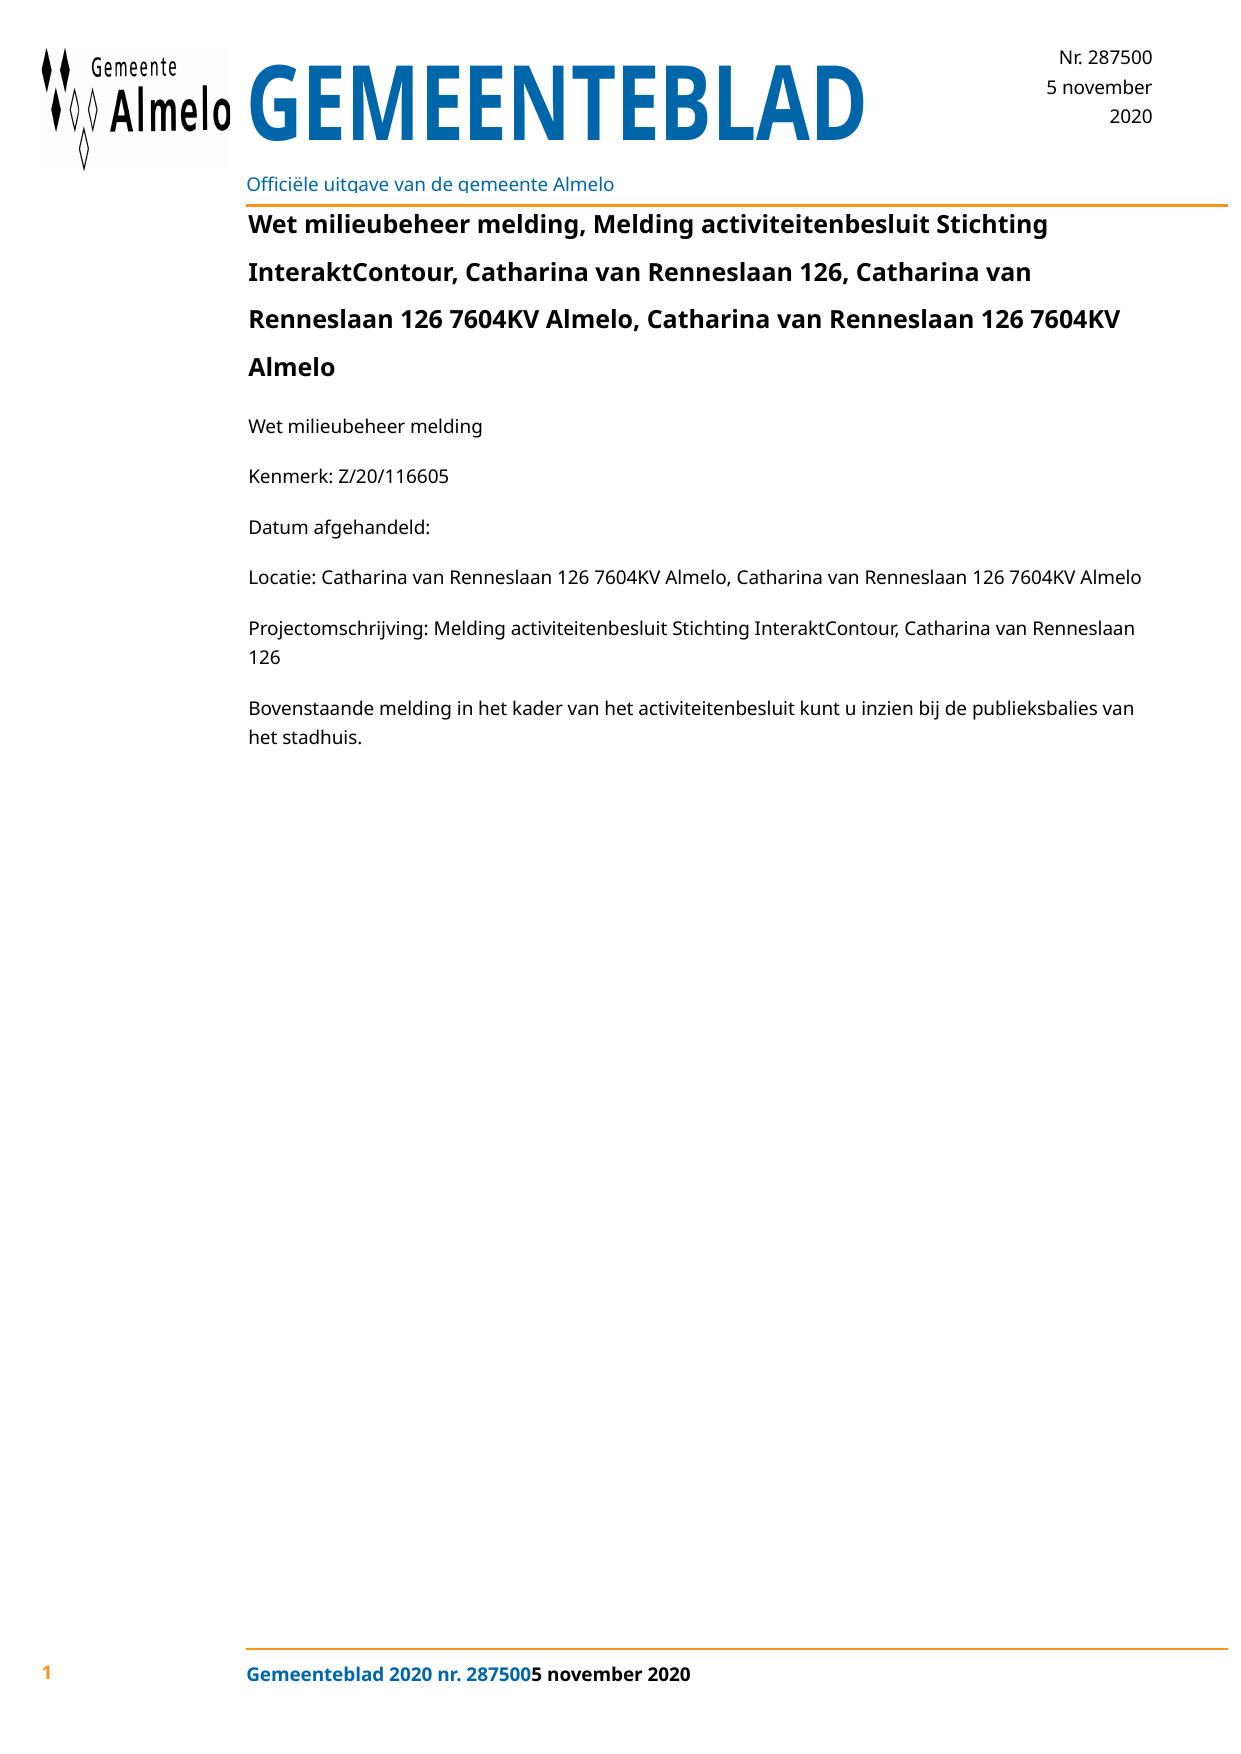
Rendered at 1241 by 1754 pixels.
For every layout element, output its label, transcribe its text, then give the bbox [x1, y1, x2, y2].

text Kenmerk: Z/20/116605 [248, 463, 1152, 489]
text Locatie: Catharina van Renneslaan 126 7604KV Almelo, Catharina van Renneslaan 126 7604KV Almelo [248, 564, 1152, 590]
text Wet milieubeheer melding, Melding activiteitenbesluit Stichting InteraktContour, Catharina van Renneslaan 126, Catharina van Renneslaan 126 7604KV Almelo, Catharina van Renneslaan 126 7604KV Almelo [248, 207, 1152, 384]
text Datum afgehandeld: [248, 514, 1152, 540]
text Bovenstaande melding in het kader van het activiteitenbesluit kunt u inzien bij de publieksbalies van het stadhuis. [248, 695, 1152, 750]
picture [41, 47, 231, 172]
text Wet milieubeheer melding [248, 413, 1152, 439]
text Projectomschrijving: Melding activiteitenbesluit Stichting InteraktContour, Catharina van Renneslaan 126 [248, 615, 1152, 670]
